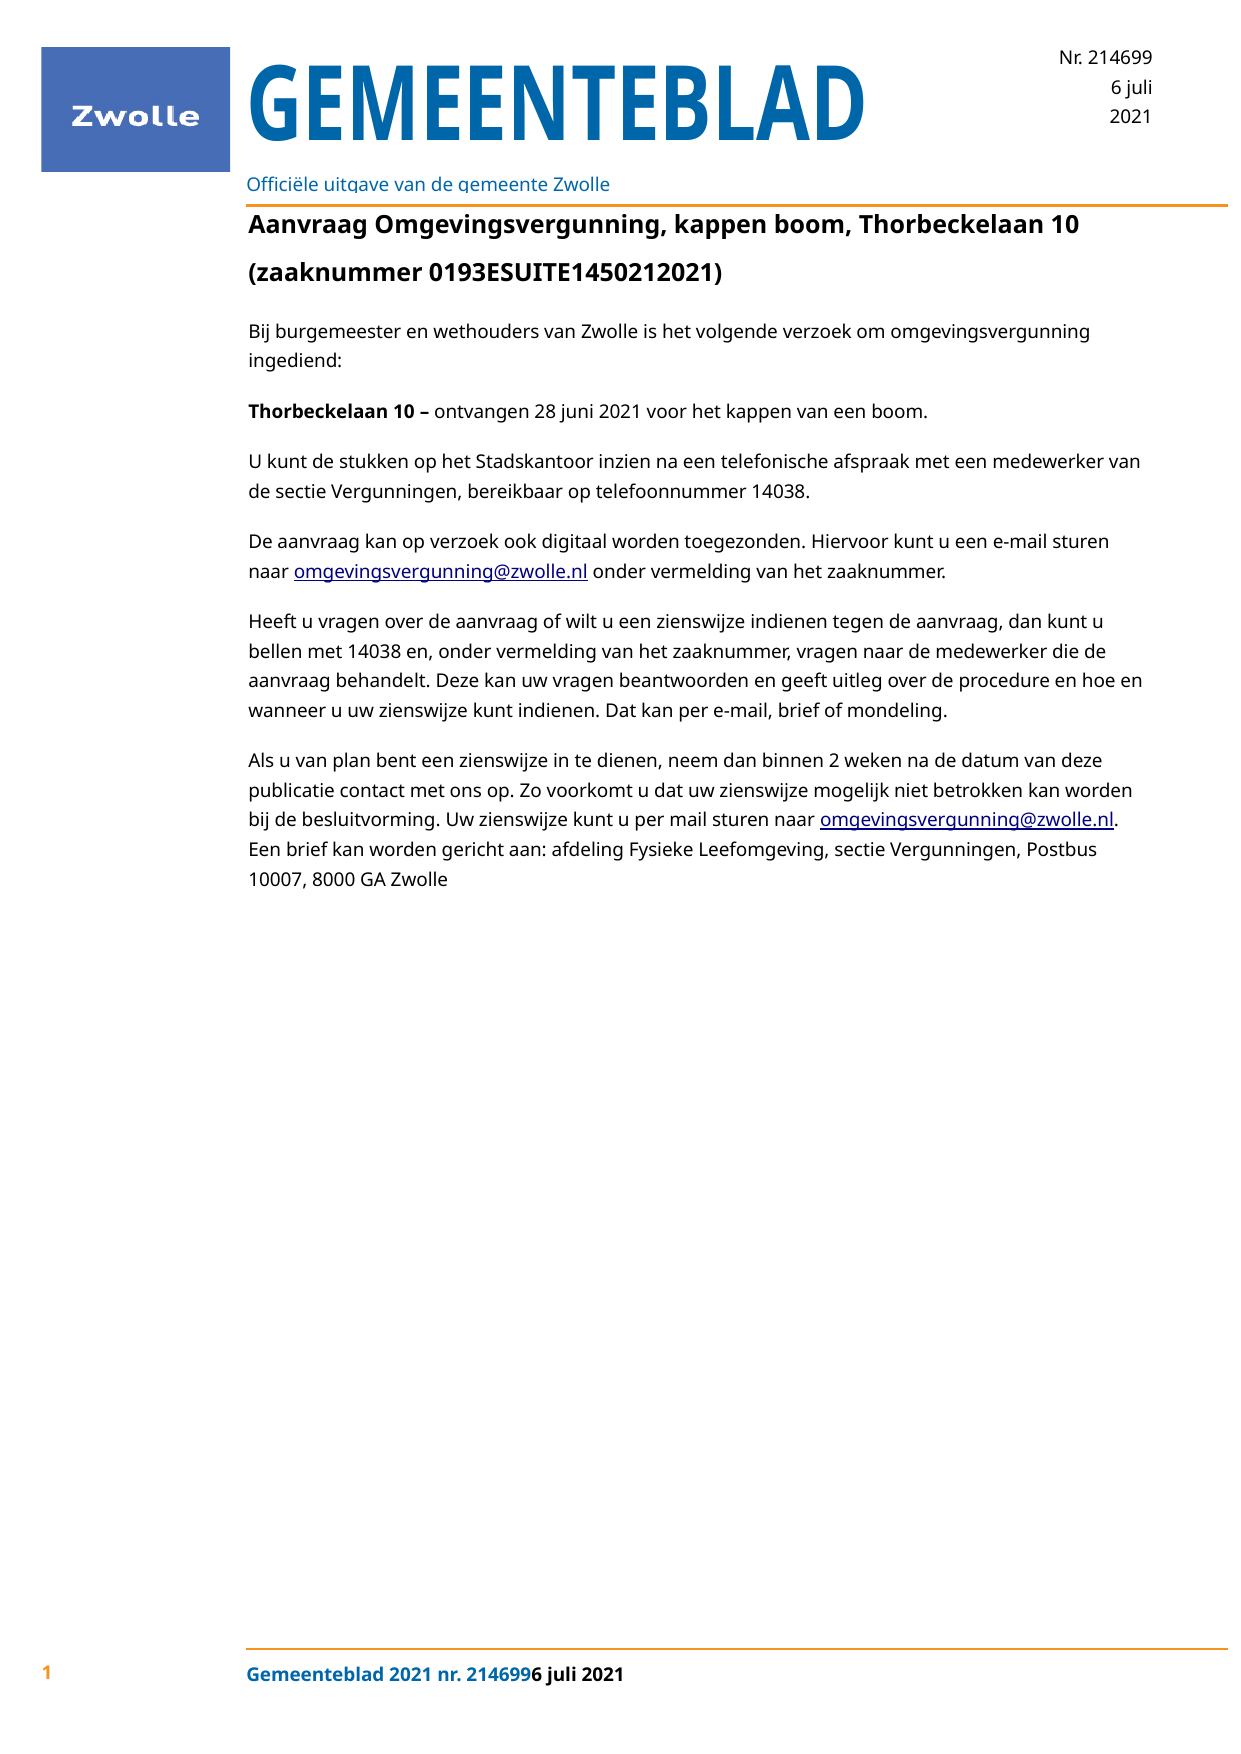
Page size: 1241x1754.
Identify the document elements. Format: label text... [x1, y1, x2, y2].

text Als u van plan bent een zienswijze in te dienen, neem dan binnen 2 weken na de datum van deze publicatie contact met ons op. Zo voorkomt u dat uw zienswijze mogelijk niet betrokken kan worden bij de besluitvorming. Uw zienswijze kunt u per mail sturen naar omgevingsvergunning@zwolle.nl. Een brief kan worden gericht aan: afdeling Fysieke Leefomgeving, sectie Vergunningen, Postbus 10007, 8000 GA Zwolle [248, 747, 1152, 892]
text U kunt de stukken op het Stadskantoor inzien na een telefonische afspraak met een medewerker van de sectie Vergunningen, bereikbaar op telefoonnummer 14038. [248, 448, 1152, 504]
text Thorbeckelaan 10 – ontvangen 28 juni 2021 voor het kappen van een boom. [248, 398, 1152, 424]
picture [41, 47, 231, 172]
text Heeft u vragen over de aanvraag of wilt u een zienswijze indienen tegen de aanvraag, dan kunt u bellen met 14038 en, onder vermelding van het zaaknummer, vragen naar de medewerker die de aanvraag behandelt. Deze kan uw vragen beantwoorden en geeft uitleg over de procedure en hoe en wanneer u uw zienswijze kunt indienen. Dat kan per e-mail, brief of mondeling. [248, 608, 1152, 723]
text De aanvraag kan op verzoek ook digitaal worden toegezonden. Hiervoor kunt u een e-mail sturen naar omgevingsvergunning@zwolle.nl onder vermelding van het zaaknummer. [248, 528, 1152, 584]
text Bij burgemeester en wethouders van Zwolle is het volgende verzoek om omgevingsvergunning ingediend: [248, 318, 1152, 373]
text Aanvraag Omgevingsvergunning, kappen boom, Thorbeckelaan 10 (zaaknummer 0193ESUITE1450212021) [248, 207, 1152, 288]
